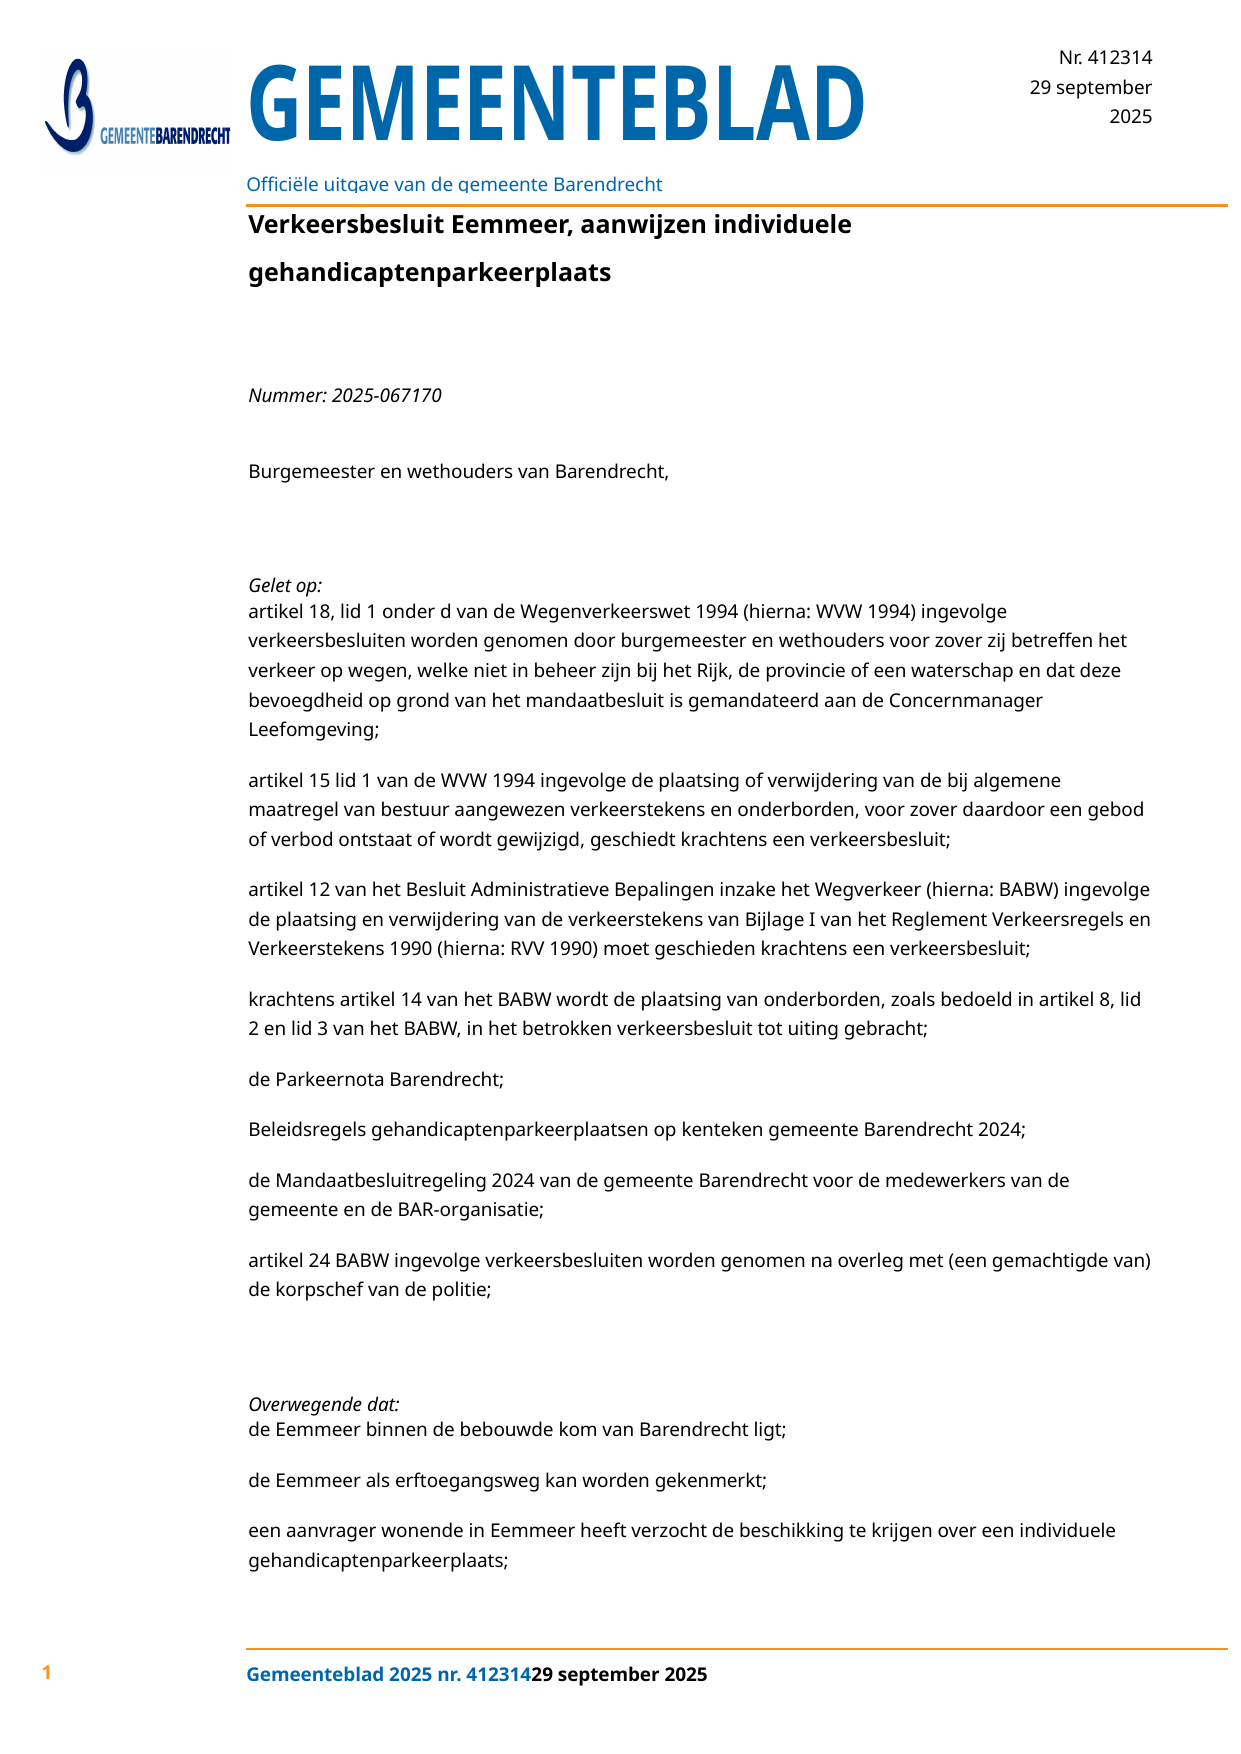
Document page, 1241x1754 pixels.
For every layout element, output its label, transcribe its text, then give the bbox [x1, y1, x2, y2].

text Verkeersbesluit Eemmeer, aanwijzen individuele gehandicaptenparkeerplaats [248, 207, 1152, 288]
text Nummer: 2025-067170 [248, 382, 1152, 407]
picture [41, 47, 231, 172]
text Beleidsregels gehandicaptenparkeerplaatsen op kenteken gemeente Barendrecht 2024; [248, 1116, 1152, 1142]
text artikel 18, lid 1 onder d van de Wegenverkeerswet 1994 (hierna: WVW 1994) ingevolge verkeersbesluiten worden genomen door burgemeester en wethouders voor zover zij betreffen het verkeer op wegen, welke niet in beheer zijn bij het Rijk, de provincie of een waterschap en dat deze bevoegdheid op grond van het mandaatbesluit is gemandateerd aan de Concernmanager Leefomgeving; [248, 598, 1152, 742]
text de Eemmeer als erftoegangsweg kan worden gekenmerkt; [248, 1467, 1152, 1493]
text de Mandaatbesluitregeling 2024 van de gemeente Barendrecht voor de medewerkers van de gemeente en de BAR-organisatie; [248, 1167, 1152, 1222]
text de Eemmeer binnen de bebouwde kom van Barendrecht ligt; [248, 1416, 1152, 1442]
text Burgemeester en wethouders van Barendrecht, [248, 458, 1152, 484]
text de Parkeernota Barendrecht; [248, 1066, 1152, 1092]
text Overwegende dat: [248, 1391, 1152, 1416]
text krachtens artikel 14 van het BABW wordt de plaatsing van onderborden, zoals bedoeld in artikel 8, lid 2 en lid 3 van het BABW, in het betrokken verkeersbesluit tot uiting gebracht; [248, 986, 1152, 1041]
text een aanvrager wonende in Eemmeer heeft verzocht de beschikking te krijgen over een individuele gehandicaptenparkeerplaats; [248, 1517, 1152, 1573]
text artikel 12 van het Besluit Administratieve Bepalingen inzake het Wegverkeer (hierna: BABW) ingevolge de plaatsing en verwijdering van de verkeerstekens van Bijlage I van het Reglement Verkeersregels en Verkeerstekens 1990 (hierna: RVV 1990) moet geschieden krachtens een verkeersbesluit; [248, 876, 1152, 961]
text artikel 15 lid 1 van de WVW 1994 ingevolge de plaatsing of verwijdering van de bij algemene maatregel van bestuur aangewezen verkeerstekens en onderborden, voor zover daardoor een gebod of verbod ontstaat of wordt gewijzigd, geschiedt krachtens een verkeersbesluit; [248, 767, 1152, 852]
text artikel 24 BABW ingevolge verkeersbesluiten worden genomen na overleg met (een gemachtigde van) de korpschef van de politie; [248, 1247, 1152, 1302]
text Gelet op: [248, 572, 1152, 598]
